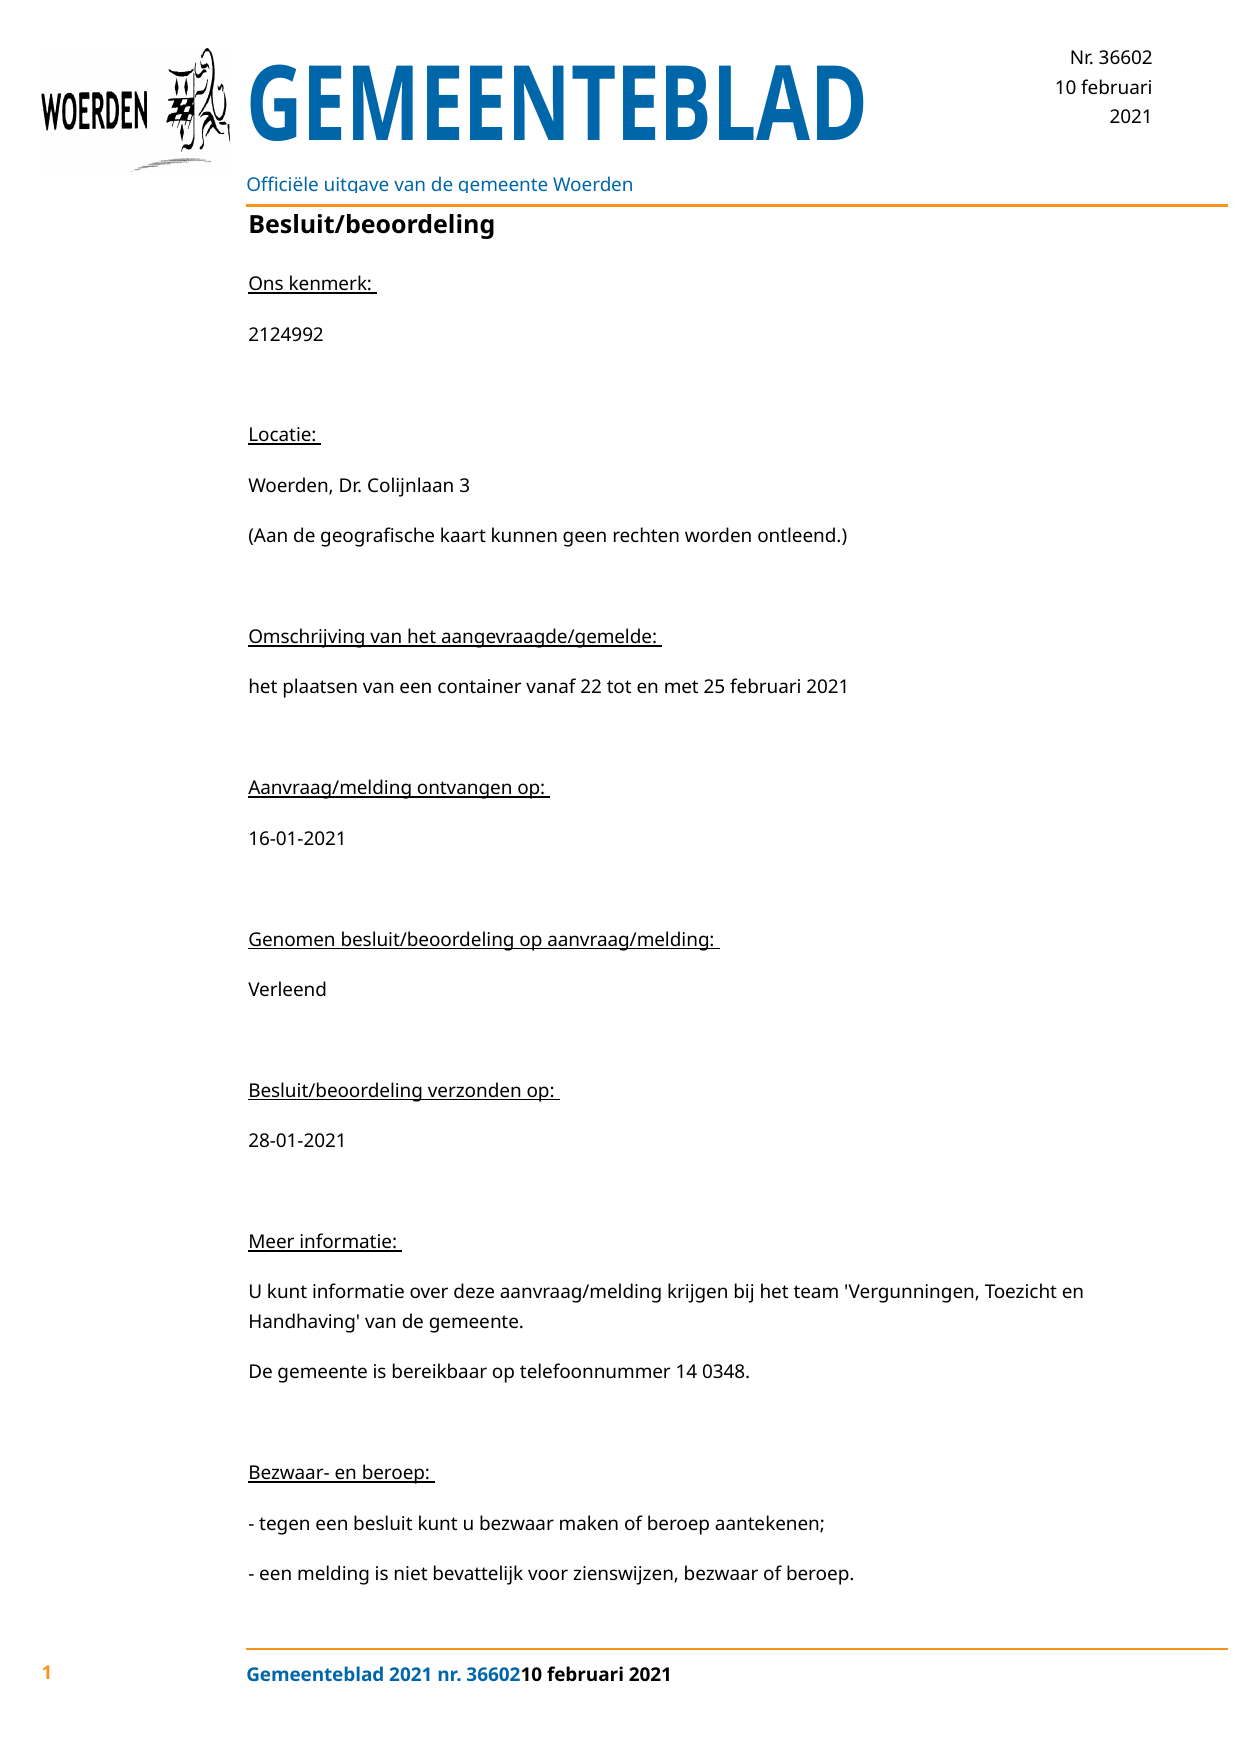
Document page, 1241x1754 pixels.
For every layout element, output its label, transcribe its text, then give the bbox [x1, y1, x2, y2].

text Besluit/beoordeling [248, 207, 1152, 241]
picture [41, 47, 231, 172]
text 2124992 [248, 321, 1152, 346]
text Ons kenmerk: [248, 270, 1152, 296]
text het plaatsen van een container vanaf 22 tot en met 25 februari 2021 [248, 674, 1152, 699]
text - tegen een besluit kunt u bezwaar maken of beroep aantekenen; [248, 1510, 1152, 1536]
text Meer informatie: [248, 1228, 1152, 1254]
text (Aan de geografische kaart kunnen geen rechten worden ontleend.) [248, 522, 1152, 548]
text Verleend [248, 976, 1152, 1002]
text Besluit/beoordeling verzonden op: [248, 1077, 1152, 1103]
text 28-01-2021 [248, 1127, 1152, 1153]
text Omschrijving van het aangevraagde/gemelde: [248, 623, 1152, 649]
text Bezwaar- en beroep: [248, 1459, 1152, 1485]
text Locatie: [248, 422, 1152, 447]
text Woerden, Dr. Colijnlaan 3 [248, 472, 1152, 498]
text U kunt informatie over deze aanvraag/melding krijgen bij het team 'Vergunningen, Toezicht en Handhaving' van de gemeente. [248, 1279, 1152, 1334]
text Aanvraag/melding ontvangen op: [248, 774, 1152, 800]
text - een melding is niet bevattelijk voor zienswijzen, bezwaar of beroep. [248, 1560, 1152, 1586]
text 16-01-2021 [248, 825, 1152, 851]
text De gemeente is bereikbaar op telefoonnummer 14 0348. [248, 1359, 1152, 1384]
text Genomen besluit/beoordeling op aanvraag/melding: [248, 926, 1152, 951]
